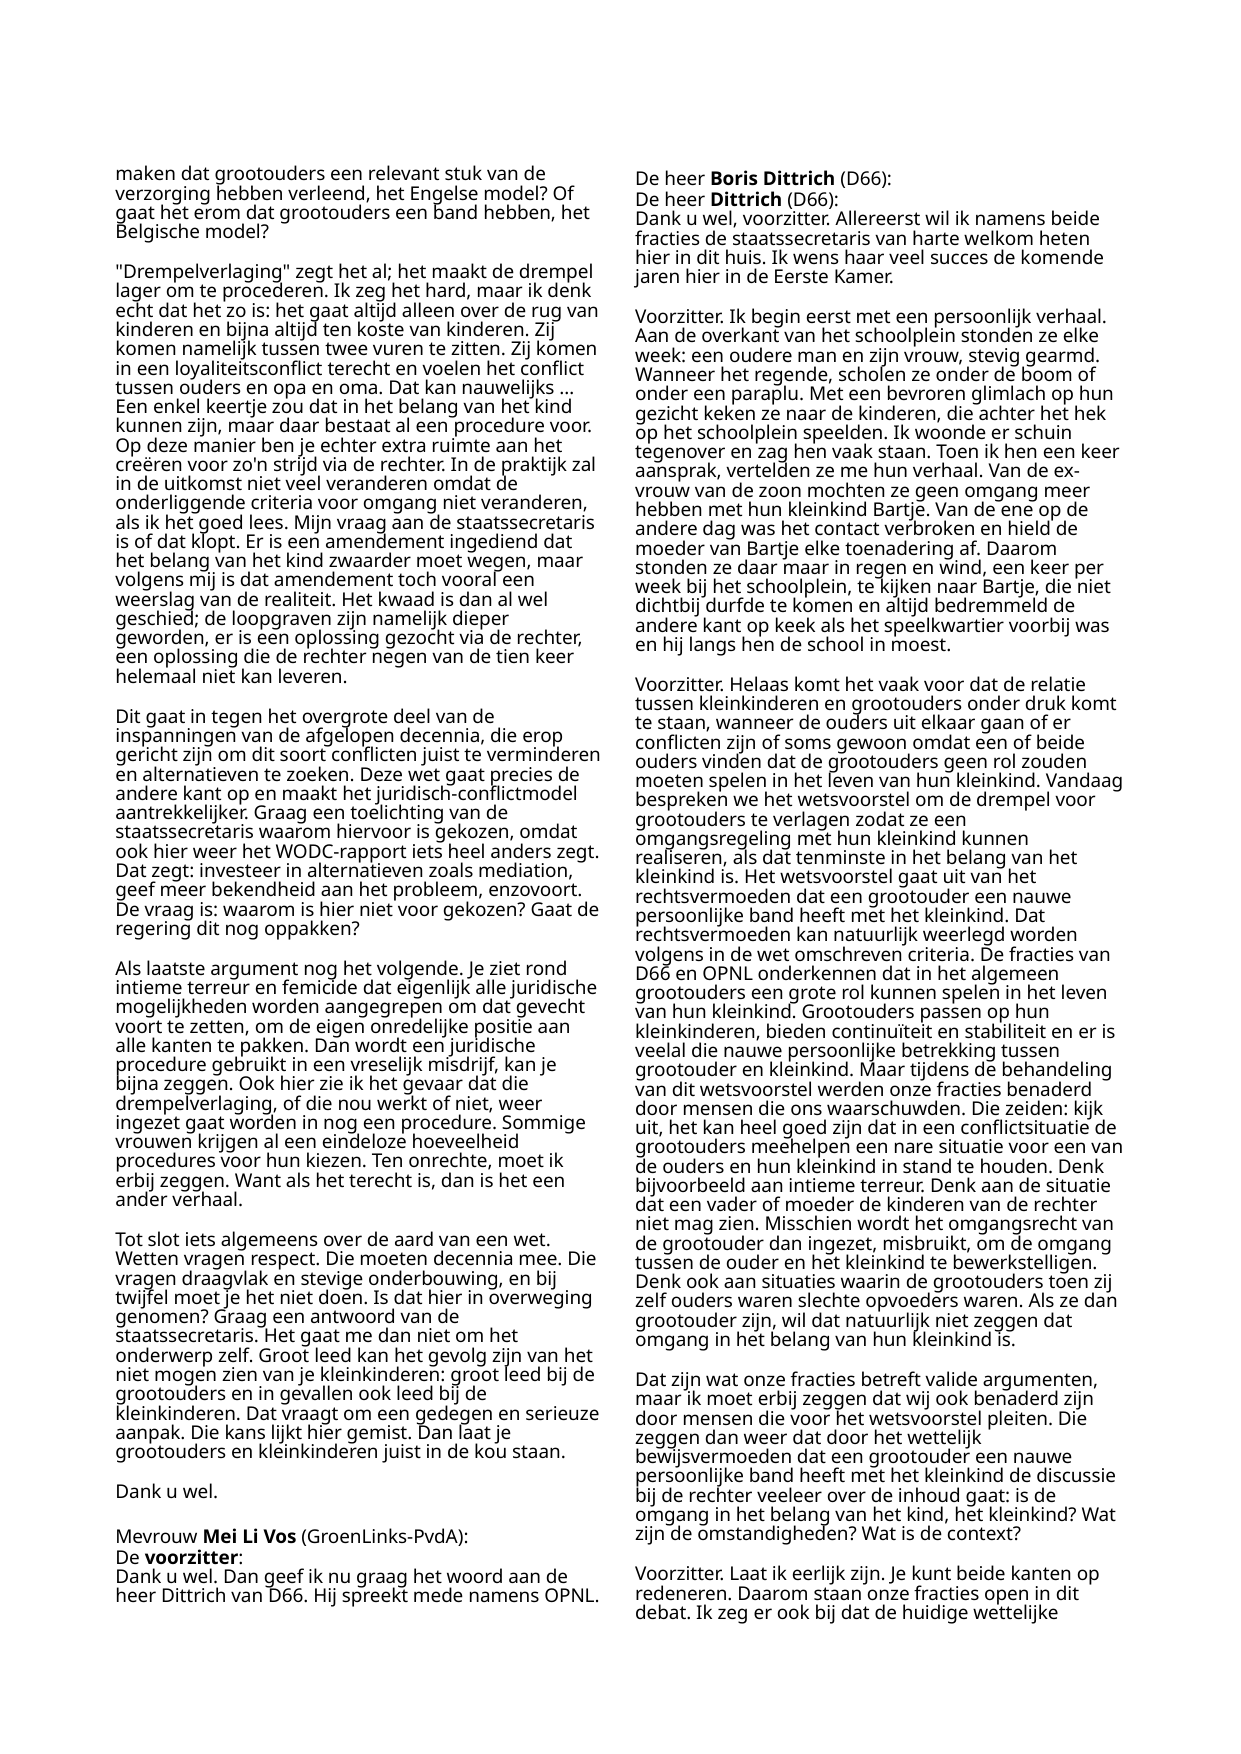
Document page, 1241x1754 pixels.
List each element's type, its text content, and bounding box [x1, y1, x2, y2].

text Voorzitter. Ik begin eerst met een persoonlijk verhaal. Aan de overkant van het schoolplein stonden ze elke week: een oudere man en zijn vrouw, stevig gearmd. Wanneer het regende, scholen ze onder de boom of onder een paraplu. Met een bevroren glimlach op hun gezicht keken ze naar de kinderen, die achter het hek op het schoolplein speelden. Ik woonde er schuin tegenover en zag hen vaak staan. Toen ik hen een keer aansprak, vertelden ze me hun verhaal. Van de ex-vrouw van de zoon mochten ze geen omgang meer hebben met hun kleinkind Bartje. Van de ene op de andere dag was het contact verbroken en hield de moeder van Bartje elke toenadering af. Daarom stonden ze daar maar in regen en wind, een keer per week bij het schoolplein, te kijken naar Bartje, die niet dichtbij durfde te komen en altijd bedremmeld de andere kant op keek als het speelkwartier voorbij was en hij langs hen de school in moest. [635, 308, 1125, 655]
text Dank u wel. [115, 1483, 605, 1502]
text Voorzitter. Helaas komt het vaak voor dat de relatie tussen kleinkinderen en grootouders onder druk komt te staan, wanneer de ouders uit elkaar gaan of er conflicten zijn of soms gewoon omdat een of beide ouders vinden dat de grootouders geen rol zouden moeten spelen in het leven van hun kleinkind. Vandaag bespreken we het wetsvoorstel om de drempel voor grootouders te verlagen zodat ze een omgangsregeling met hun kleinkind kunnen realiseren, als dat tenminste in het belang van het kleinkind is. Het wetsvoorstel gaat uit van het rechtsvermoeden dat een grootouder een nauwe persoonlijke band heeft met het kleinkind. Dat rechtsvermoeden kan natuurlijk weerlegd worden volgens in de wet omschreven criteria. De fracties van D66 en OPNL onderkennen dat in het algemeen grootouders een grote rol kunnen spelen in het leven van hun kleinkind. Grootouders passen op hun kleinkinderen, bieden continuïteit en stabiliteit en er is veelal die nauwe persoonlijke betrekking tussen grootouder en kleinkind. Maar tijdens de behandeling van dit wetsvoorstel werden onze fracties benaderd door mensen die ons waarschuwden. Die zeiden: kijk uit, het kan heel goed zijn dat in een conflictsituatie de grootouders meehelpen een nare situatie voor een van de ouders en hun kleinkind in stand te houden. Denk bijvoorbeeld aan intieme terreur. Denk aan de situatie dat een vader of moeder de kinderen van de rechter niet mag zien. Misschien wordt het omgangsrecht van de grootouder dan ingezet, misbruikt, om de omgang tussen de ouder en het kleinkind te bewerkstelligen. Denk ook aan situaties waarin de grootouders toen zij zelf ouders waren slechte opvoeders waren. Als ze dan grootouder zijn, wil dat natuurlijk niet zeggen dat omgang in het belang van hun kleinkind is. [635, 676, 1125, 1350]
text "Drempelverlaging" zegt het al; het maakt de drempel lager om te procederen. Ik zeg het hard, maar ik denk echt dat het zo is: het gaat altijd alleen over de rug van kinderen en bijna altijd ten koste van kinderen. Zij komen namelijk tussen twee vuren te zitten. Zij komen in een loyaliteitsconflict terecht en voelen het conflict tussen ouders en opa en oma. Dat kan nauwelijks … Een enkel keertje zou dat in het belang van het kind kunnen zijn, maar daar bestaat al een procedure voor. Op deze manier ben je echter extra ruimte aan het creëren voor zo'n strijd via de rechter. In de praktijk zal in de uitkomst niet veel veranderen omdat de onderliggende criteria voor omgang niet veranderen, als ik het goed lees. Mijn vraag aan de staatssecretaris is of dat klopt. Er is een amendement ingediend dat het belang van het kind zwaarder moet wegen, maar volgens mij is dat amendement toch vooral een weerslag van de realiteit. Het kwaad is dan al wel geschied; de loopgraven zijn namelijk dieper geworden, er is een oplossing gezocht via de rechter, een oplossing die de rechter negen van de tien keer helemaal niet kan leveren. [115, 263, 605, 687]
text Dank u wel. Dan geef ik nu graag het woord aan de heer Dittrich van D66. Hij spreekt mede namens OPNL. [115, 1568, 605, 1607]
text De heer Boris Dittrich (D66): [635, 165, 1125, 191]
text Dank u wel, voorzitter. Allereerst wil ik namens beide fracties de staatssecretaris van harte welkom heten hier in dit huis. Ik wens haar veel succes de komende jaren hier in de Eerste Kamer. [635, 210, 1125, 287]
text Mevrouw Mei Li Vos (GroenLinks-PvdA): [115, 1523, 605, 1549]
text maken dat grootouders een relevant stuk van de verzorging hebben verleend, het Engelse model? Of gaat het erom dat grootouders een band hebben, het Belgische model? [115, 165, 605, 242]
text Voorzitter. Laat ik eerlijk zijn. Je kunt beide kanten op redeneren. Daarom staan onze fracties open in dit debat. Ik zeg er ook bij dat de huidige wettelijke [635, 1565, 1125, 1623]
text Tot slot iets algemeens over de aard van een wet. Wetten vragen respect. Die moeten decennia mee. Die vragen draagvlak en stevige onderbouwing, en bij twijfel moet je het niet doen. Is dat hier in overweging genomen? Graag een antwoord van de staatssecretaris. Het gaat me dan niet om het onderwerp zelf. Groot leed kan het gevolg zijn van het niet mogen zien van je kleinkinderen: groot leed bij de grootouders en in gevallen ook leed bij de kleinkinderen. Dat vraagt om een gedegen en serieuze aanpak. Die kans lijkt hier gemist. Dan laat je grootouders en kleinkinderen juist in de kou staan. [115, 1231, 605, 1462]
text De heer Dittrich (D66): [635, 191, 1125, 210]
text Dit gaat in tegen het overgrote deel van de inspanningen van de afgelopen decennia, die erop gericht zijn om dit soort conflicten juist te verminderen en alternatieven te zoeken. Deze wet gaat precies de andere kant op en maakt het juridisch-conflictmodel aantrekkelijker. Graag een toelichting van de staatssecretaris waarom hiervoor is gekozen, omdat ook hier weer het WODC-rapport iets heel anders zegt. Dat zegt: investeer in alternatieven zoals mediation, geef meer bekendheid aan het probleem, enzovoort. De vraag is: waarom is hier niet voor gekozen? Gaat de regering dit nog oppakken? [115, 708, 605, 939]
text De voorzitter: [115, 1549, 605, 1568]
text Dat zijn wat onze fracties betreft valide argumenten, maar ik moet erbij zeggen dat wij ook benaderd zijn door mensen die voor het wetsvoorstel pleiten. Die zeggen dan weer dat door het wettelijk bewijsvermoeden dat een grootouder een nauwe persoonlijke band heeft met het kleinkind de discussie bij de rechter veeleer over de inhoud gaat: is de omgang in het belang van het kind, het kleinkind? Wat zijn de omstandigheden? Wat is de context? [635, 1371, 1125, 1544]
text Als laatste argument nog het volgende. Je ziet rond intieme terreur en femicide dat eigenlijk alle juridische mogelijkheden worden aangegrepen om dat gevecht voort te zetten, om de eigen onredelijke positie aan alle kanten te pakken. Dan wordt een juridische procedure gebruikt in een vreselijk misdrijf, kan je bijna zeggen. Ook hier zie ik het gevaar dat die drempelverlaging, of die nou werkt of niet, weer ingezet gaat worden in nog een procedure. Sommige vrouwen krijgen al een eindeloze hoeveelheid procedures voor hun kiezen. Ten onrechte, moet ik erbij zeggen. Want als het terecht is, dan is het een ander verhaal. [115, 960, 605, 1210]
